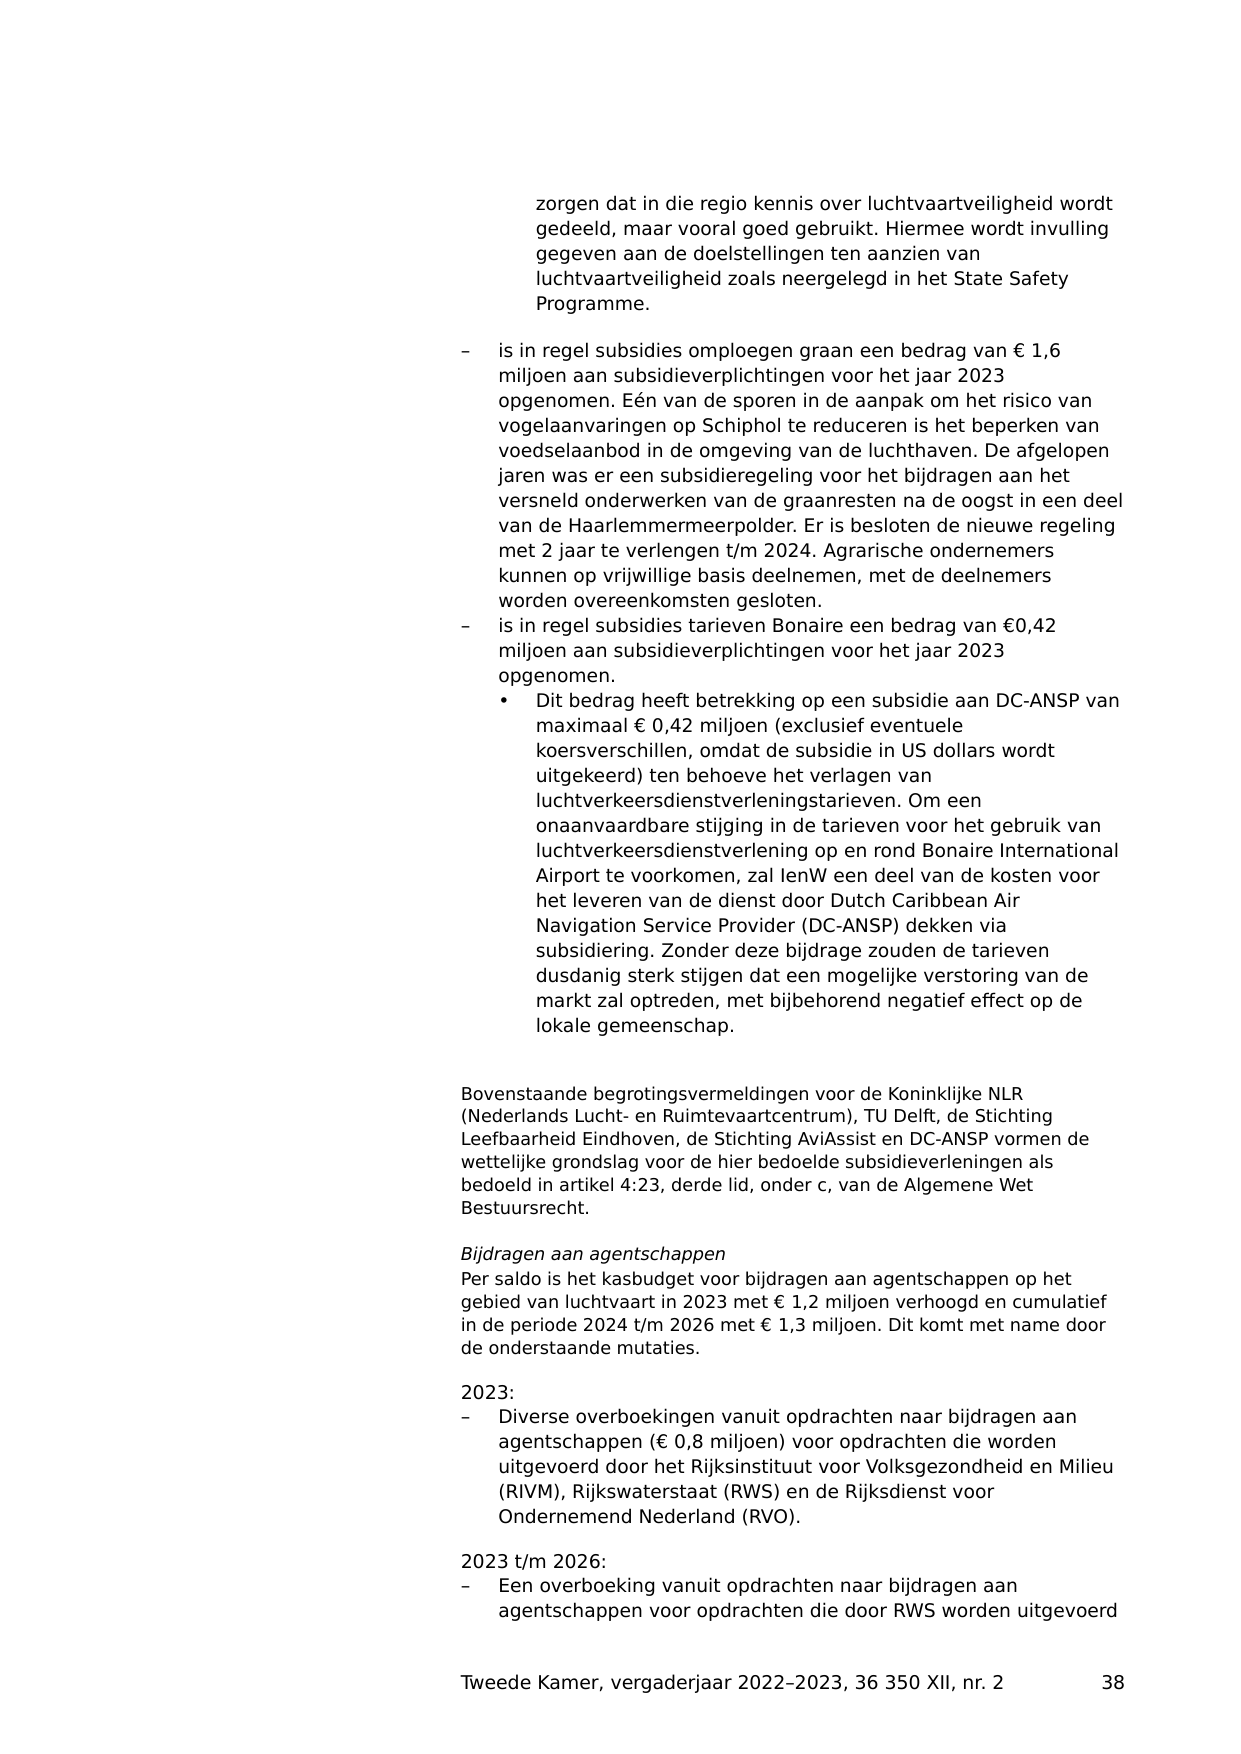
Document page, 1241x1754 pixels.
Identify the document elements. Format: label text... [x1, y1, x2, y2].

list zorgen dat in die regio kennis over luchtvaartveiligheid wordt gedeeld, maar vooral goed gebruikt. Hiermee wordt invulling gegeven aan de doelstellingen ten aanzien van luchtvaartveiligheid zoals neergelegd in het State Safety Programme. [498, 191, 1125, 316]
text Bovenstaande begrotingsvermeldingen voor de Koninklijke NLR (Nederlands Lucht- en Ruimtevaartcentrum), TU Delft, de Stichting Leefbaarheid Eindhoven, de Stichting AviAssist en DC-ANSP vormen de wettelijke grondslag voor de hier bedoelde subsidieverleningen als bedoeld in artikel 4:23, derde lid, onder c, van de Algemene Wet Bestuursrecht. [461, 1082, 1125, 1219]
list Dit bedrag heeft betrekking op een subsidie aan DC-ANSP van maximaal € 0,42 miljoen (exclusief eventuele koersverschillen, omdat de subsidie in US dollars wordt uitgekeerd) ten behoeve het verlagen van luchtverkeersdienstverleningstarieven. Om een onaanvaardbare stijging in de tarieven voor het gebruik van luchtverkeersdienstverlening op en rond Bonaire International Airport te voorkomen, zal IenW een deel van de kosten voor het leveren van de dienst door Dutch Caribbean Air Navigation Service Provider (DC-ANSP) dekken via subsidiering. Zonder deze bijdrage zouden de tarieven dusdanig sterk stijgen dat een mogelijke verstoring van de markt zal optreden, met bijbehorend negatief effect op de lokale gemeenschap. [498, 688, 1125, 1038]
list is in regel subsidies tarieven Bonaire een bedrag van €0,42 miljoen aan subsidieverplichtingen voor het jaar 2023 opgenomen. [461, 613, 1125, 688]
text Per saldo is het kasbudget voor bijdragen aan agentschappen op het gebied van luchtvaart in 2023 met € 1,2 miljoen verhoogd en cumulatief in de periode 2024 t/m 2026 met € 1,3 miljoen. Dit komt met name door de onderstaande mutaties. [461, 1267, 1125, 1359]
text 2023: [461, 1382, 1125, 1404]
text 2023 t/m 2026: [461, 1551, 1125, 1573]
list Een overboeking vanuit opdrachten naar bijdragen aan agentschappen voor opdrachten die door RWS worden uitgevoerd [461, 1573, 1125, 1623]
list is in regel subsidies omploegen graan een bedrag van € 1,6 miljoen aan subsidieverplichtingen voor het jaar 2023 opgenomen. Eén van de sporen in de aanpak om het risico van vogelaanvaringen op Schiphol te reduceren is het beperken van voedselaanbod in de omgeving van de luchthaven. De afgelopen jaren was er een subsidieregeling voor het bijdragen aan het versneld onderwerken van de graanresten na de oogst in een deel van de Haarlemmermeerpolder. Er is besloten de nieuwe regeling met 2 jaar te verlengen t/m 2024. Agrarische ondernemers kunnen op vrijwillige basis deelnemen, met de deelnemers worden overeenkomsten gesloten. [461, 338, 1125, 613]
list Diverse overboekingen vanuit opdrachten naar bijdragen aan agentschappen (€ 0,8 miljoen) voor opdrachten die worden uitgevoerd door het Rijksinstituut voor Volksgezondheid en Milieu (RIVM), Rijkswaterstaat (RWS) en de Rijksdienst voor Ondernemend Nederland (RVO). [461, 1404, 1125, 1529]
text Bijdragen aan agentschappen [461, 1242, 1125, 1265]
